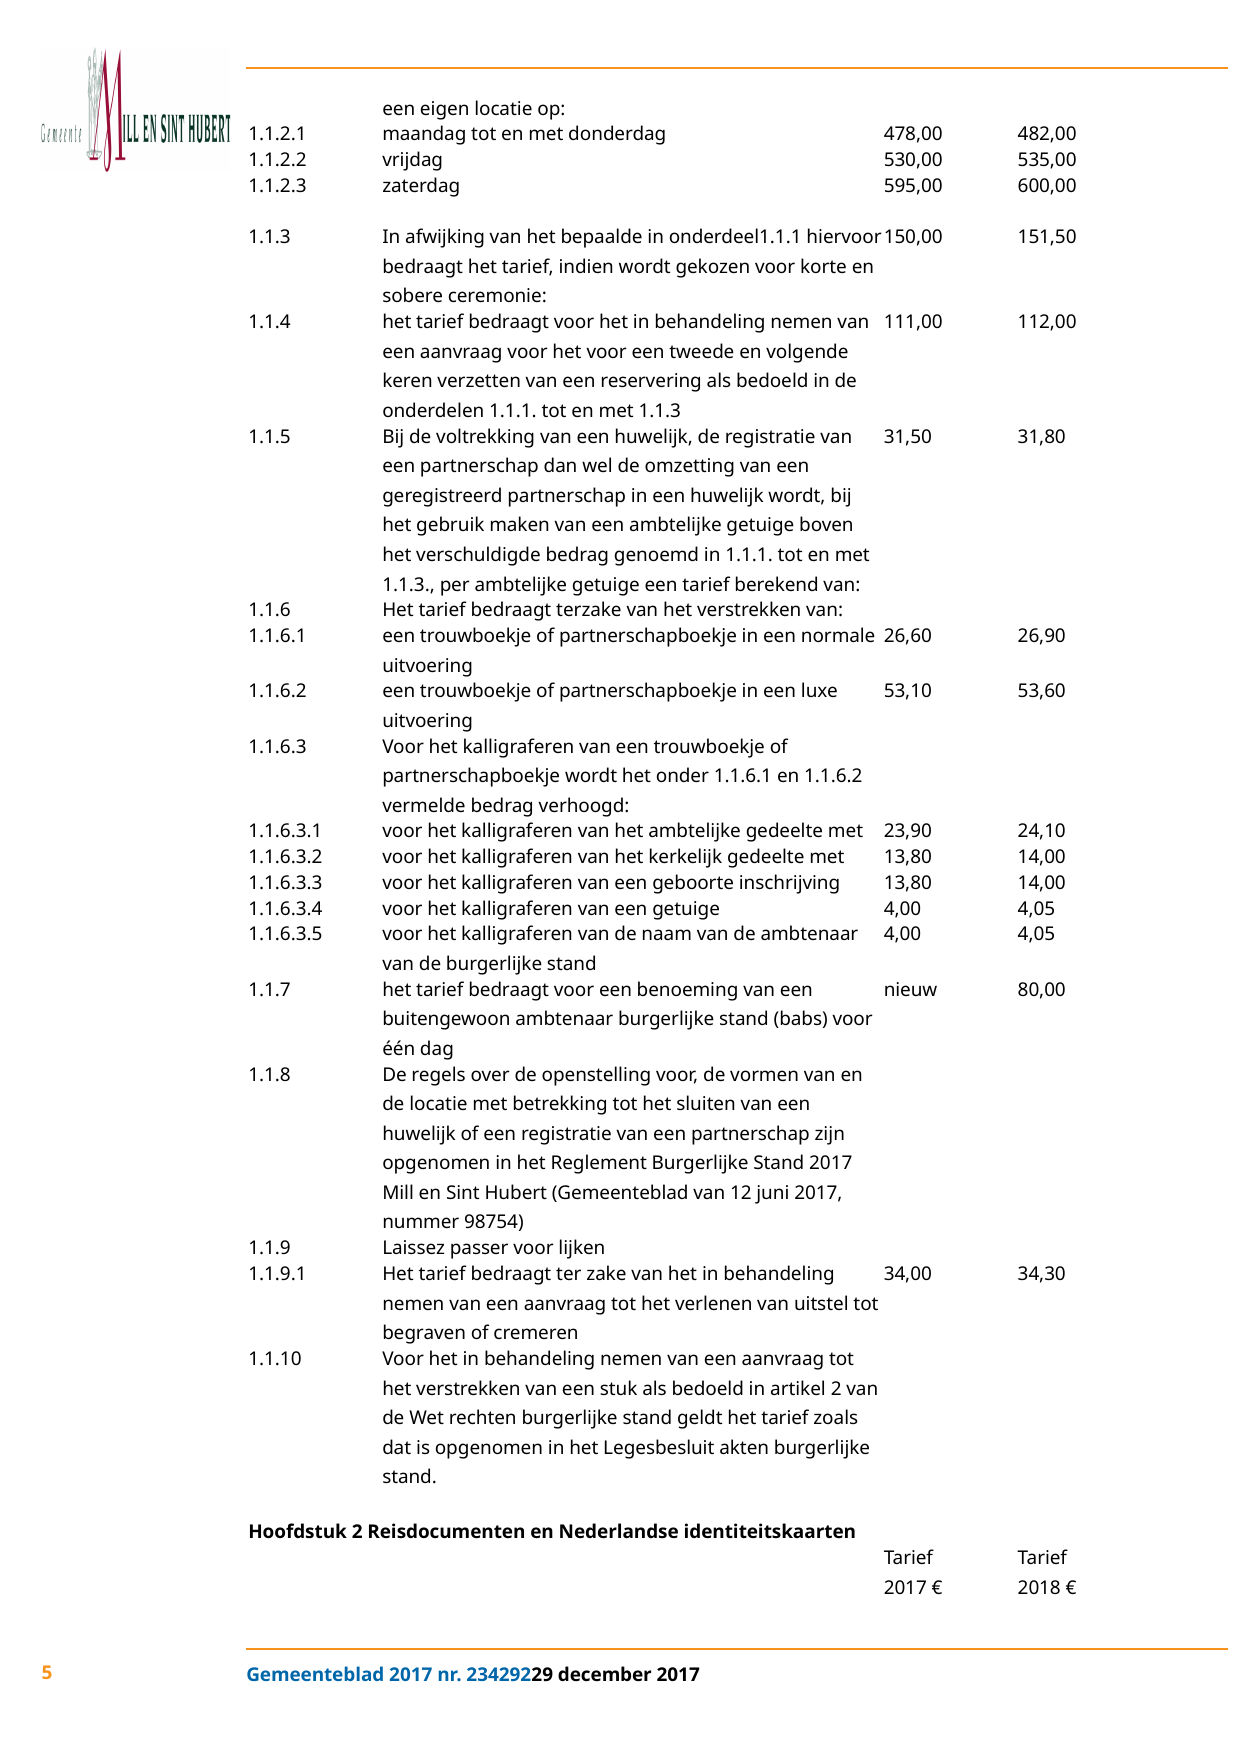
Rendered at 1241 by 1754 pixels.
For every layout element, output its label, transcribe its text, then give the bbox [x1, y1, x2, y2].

table_cell 535,00 [1018, 146, 1152, 172]
table_cell 26,60 [884, 622, 1017, 677]
table_cell 478,00 [884, 121, 1017, 146]
table_cell 1.1.6.3 [248, 733, 382, 818]
table_cell 24,10 [1018, 818, 1152, 843]
table_cell zaterdag [382, 172, 883, 198]
table_cell voor het kalligraferen van het kerkelijk gedeelte met [382, 844, 883, 869]
table_cell 4,00 [884, 895, 1017, 921]
table_cell 482,00 [1018, 121, 1152, 146]
table_cell 4,00 [884, 921, 1017, 976]
table_cell 530,00 [884, 146, 1017, 172]
table_cell 34,00 [884, 1260, 1017, 1345]
table_cell [1018, 596, 1152, 622]
table_cell 13,80 [884, 844, 1017, 869]
table_cell 1.1.6.2 [248, 678, 382, 733]
table_cell 31,80 [1018, 423, 1152, 596]
table_cell 53,10 [884, 678, 1017, 733]
table_cell [884, 1345, 1017, 1519]
table_cell 31,50 [884, 423, 1017, 596]
table_cell Voor het kalligraferen van een trouwboekje of partnerschapboekje wordt het onder 1.1.6.1 en 1.1.6.2 vermelde bedrag verhoogd: [382, 733, 883, 818]
table_cell voor het kalligraferen van het ambtelijke gedeelte met [382, 818, 883, 843]
table_cell [1018, 1345, 1152, 1519]
table_cell 1.1.9 [248, 1235, 382, 1260]
table_cell Laissez passer voor lijken [382, 1235, 883, 1260]
table_cell [382, 198, 883, 223]
picture [41, 47, 231, 172]
table_cell vrijdag [382, 146, 883, 172]
table_cell Tarief 2017 € [884, 1545, 1017, 1600]
table_cell [884, 596, 1017, 622]
table_cell [1018, 95, 1152, 121]
table_cell [248, 95, 382, 121]
table_cell 1.1.6.3.2 [248, 844, 382, 869]
table_cell 600,00 [1018, 172, 1152, 198]
table_cell 13,80 [884, 869, 1017, 895]
table_cell [1018, 1235, 1152, 1260]
table_cell Tarief 2018 € [1018, 1545, 1152, 1600]
table_cell 1.1.3 [248, 224, 382, 308]
table_cell [884, 1235, 1017, 1260]
table_cell [248, 1545, 382, 1600]
table_cell een trouwboekje of partnerschapboekje in een luxe uitvoering [382, 678, 883, 733]
table_cell 34,30 [1018, 1260, 1152, 1345]
table_cell Het tarief bedraagt terzake van het verstrekken van: [382, 596, 883, 622]
table_cell 14,00 [1018, 844, 1152, 869]
table_cell 111,00 [884, 308, 1017, 423]
table_cell [1018, 733, 1152, 818]
table_cell 26,90 [1018, 622, 1152, 677]
table_cell 595,00 [884, 172, 1017, 198]
table_cell 1.1.6.3.3 [248, 869, 382, 895]
table_cell Voor het in behandeling nemen van een aanvraag tot het verstrekken van een stuk als bedoeld in artikel 2 van de Wet rechten burgerlijke stand geldt het tarief zoals dat is opgenomen in het Legesbesluit akten burgerlijke stand. [382, 1345, 883, 1519]
table_cell 1.1.7 [248, 976, 382, 1061]
table_cell [884, 1061, 1017, 1234]
table_cell 80,00 [1018, 976, 1152, 1061]
table_cell 1.1.6.3.1 [248, 818, 382, 843]
table_cell De regels over de openstelling voor, de vormen van en de locatie met betrekking tot het sluiten van een huwelijk of een registratie van een partnerschap zijn opgenomen in het Reglement Burgerlijke Stand 2017 Mill en Sint Hubert (Gemeenteblad van 12 juni 2017, nummer 98754) [382, 1061, 883, 1234]
table_cell 4,05 [1018, 921, 1152, 976]
table_cell [1018, 198, 1152, 223]
table_cell 1.1.9.1 [248, 1260, 382, 1345]
table_cell voor het kalligraferen van een getuige [382, 895, 883, 921]
table_cell 1.1.4 [248, 308, 382, 423]
table_cell [1018, 1061, 1152, 1234]
table_cell 1.1.5 [248, 423, 382, 596]
table_cell 1.1.2.3 [248, 172, 382, 198]
table_cell [884, 198, 1017, 223]
table_cell Het tarief bedraagt ter zake van het in behandeling nemen van een aanvraag tot het verlenen van uitstel tot begraven of cremeren [382, 1260, 883, 1345]
table_cell 1.1.6.3.5 [248, 921, 382, 976]
table_cell nieuw [884, 976, 1017, 1061]
table_cell 14,00 [1018, 869, 1152, 895]
table_cell [248, 198, 382, 223]
table_cell 1.1.6 [248, 596, 382, 622]
table_cell een eigen locatie op: [382, 95, 883, 121]
table_cell het tarief bedraagt voor het in behandeling nemen van een aanvraag voor het voor een tweede en volgende keren verzetten van een reservering als bedoeld in de onderdelen 1.1.1. tot en met 1.1.3 [382, 308, 883, 423]
table_cell 150,00 [884, 224, 1017, 308]
table_cell maandag tot en met donderdag [382, 121, 883, 146]
table_cell Hoofdstuk 2 Reisdocumenten en Nederlandse identiteitskaarten [248, 1519, 883, 1544]
table_cell voor het kalligraferen van een geboorte inschrijving [382, 869, 883, 895]
table_cell 1.1.6.1 [248, 622, 382, 677]
table_cell 1.1.8 [248, 1061, 382, 1234]
table_cell [382, 1545, 883, 1600]
table_cell [1018, 1519, 1152, 1544]
table_cell voor het kalligraferen van de naam van de ambtenaar van de burgerlijke stand [382, 921, 883, 976]
table_cell 53,60 [1018, 678, 1152, 733]
table_cell 23,90 [884, 818, 1017, 843]
table_cell 151,50 [1018, 224, 1152, 308]
table_cell het tarief bedraagt voor een benoeming van een buitengewoon ambtenaar burgerlijke stand (babs) voor één dag [382, 976, 883, 1061]
table_cell 4,05 [1018, 895, 1152, 921]
table_cell [884, 1519, 1017, 1544]
table_cell 1.1.2.1 [248, 121, 382, 146]
table_cell In afwijking van het bepaalde in onderdeel1.1.1 hiervoor bedraagt het tarief, indien wordt gekozen voor korte en sobere ceremonie: [382, 224, 883, 308]
table_cell [884, 95, 1017, 121]
table_cell 112,00 [1018, 308, 1152, 423]
table_cell 1.1.10 [248, 1345, 382, 1519]
table_cell een trouwboekje of partnerschapboekje in een normale uitvoering [382, 622, 883, 677]
table_cell 1.1.2.2 [248, 146, 382, 172]
table_cell Bij de voltrekking van een huwelijk, de registratie van een partnerschap dan wel de omzetting van een geregistreerd partnerschap in een huwelijk wordt, bij het gebruik maken van een ambtelijke getuige boven het verschuldigde bedrag genoemd in 1.1.1. tot en met 1.1.3., per ambtelijke getuige een tarief berekend van: [382, 423, 883, 596]
table_cell 1.1.6.3.4 [248, 895, 382, 921]
table_cell [884, 733, 1017, 818]
